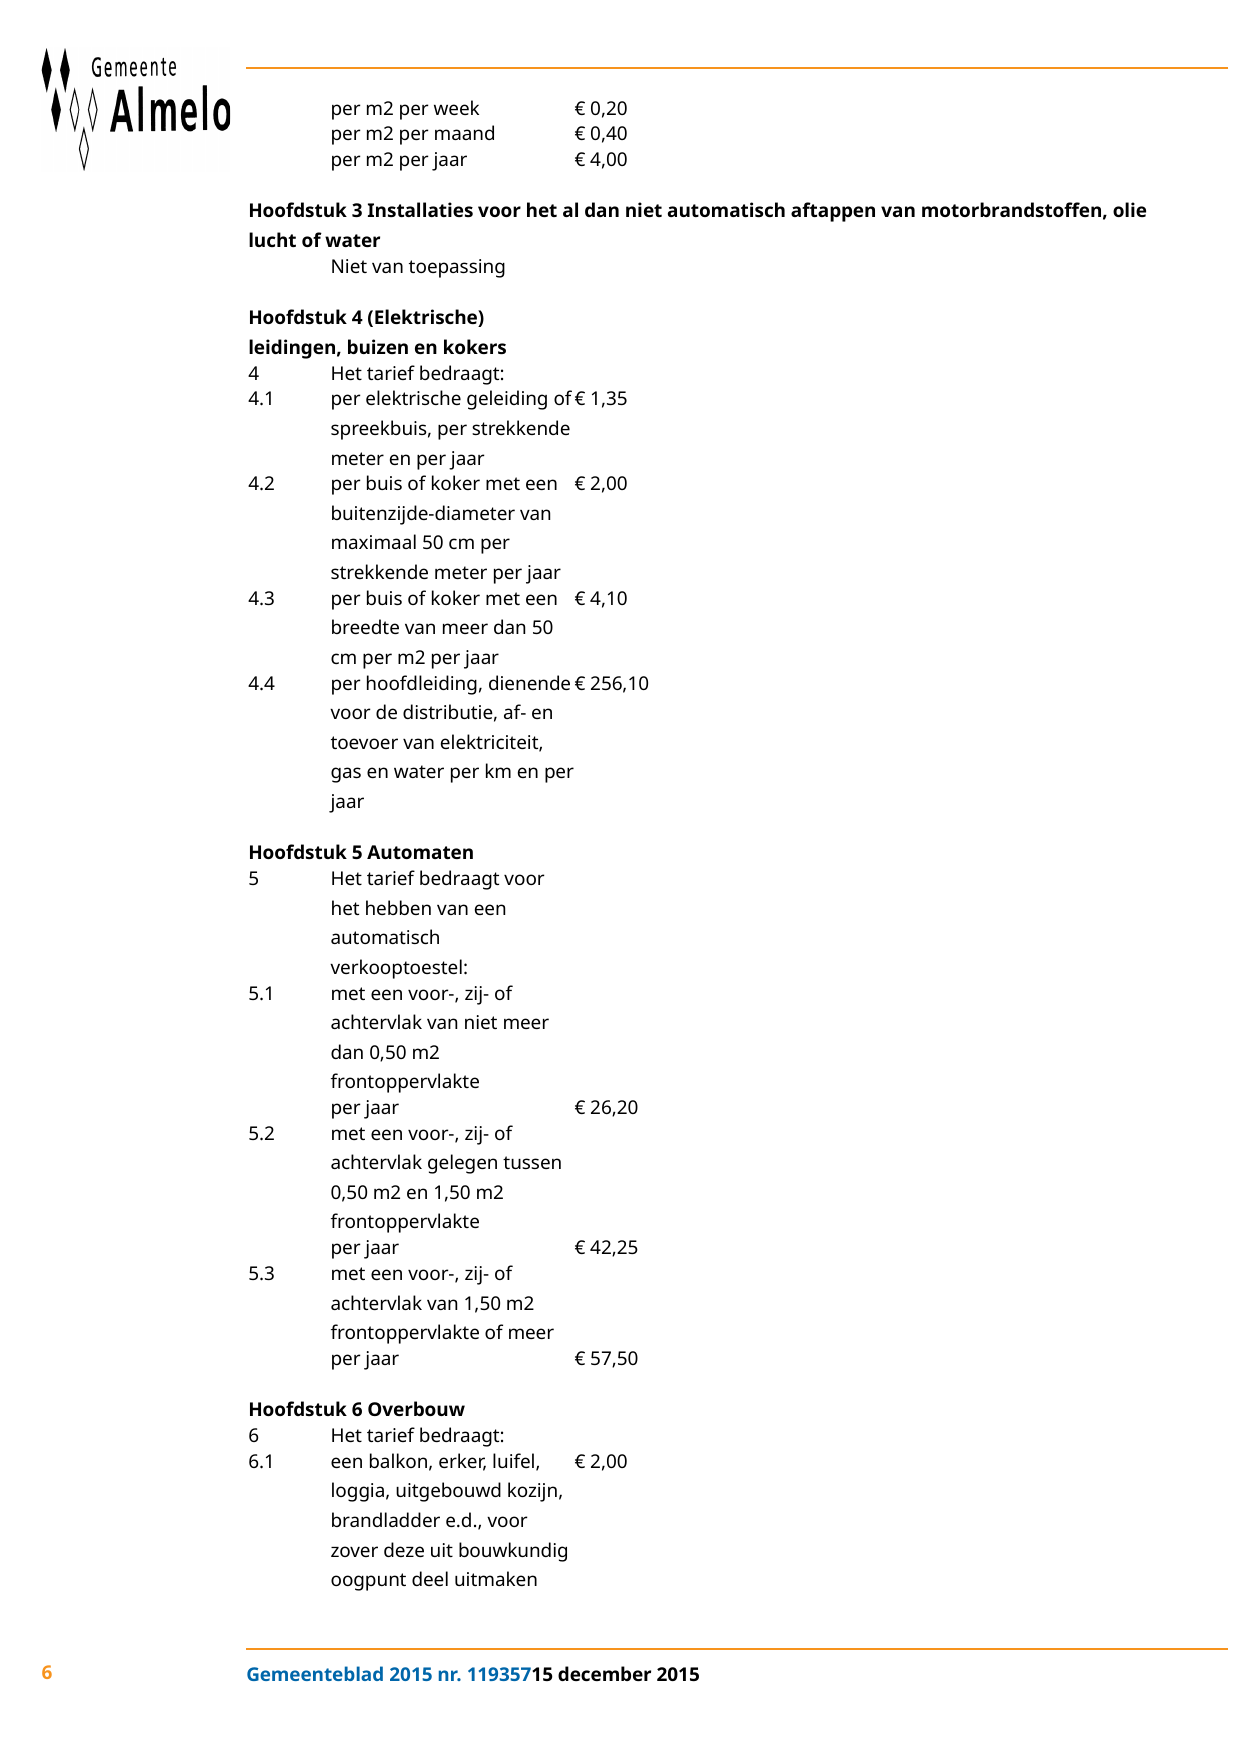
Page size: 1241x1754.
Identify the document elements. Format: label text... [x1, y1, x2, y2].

table_cell [657, 840, 739, 865]
table_cell [904, 253, 987, 279]
table_cell [248, 1094, 330, 1120]
table_cell € 4,00 [574, 146, 657, 172]
table_cell [574, 172, 657, 198]
table_cell [987, 279, 1069, 304]
table_cell [1069, 1371, 1152, 1397]
table_cell 4.3 [248, 585, 330, 670]
table_cell [657, 1422, 739, 1448]
table_cell [739, 279, 822, 304]
table_cell [739, 1422, 822, 1448]
table_cell [657, 305, 739, 360]
table_cell [822, 1120, 904, 1234]
table_cell [904, 1345, 987, 1371]
table_cell [739, 1371, 822, 1397]
table_cell [739, 1345, 822, 1371]
table_cell [822, 386, 904, 470]
table_cell [739, 1397, 822, 1422]
table_cell [657, 253, 739, 279]
table_cell [739, 305, 822, 360]
table_cell [1069, 980, 1152, 1094]
table_cell [657, 1094, 739, 1120]
table_cell [987, 470, 1069, 585]
table_cell [987, 980, 1069, 1094]
table_cell [657, 814, 739, 839]
table_cell [904, 1422, 987, 1448]
table_cell [330, 172, 574, 198]
table_cell Niet van toepassing [330, 253, 574, 279]
table_cell 4 [248, 360, 330, 386]
table_cell [657, 1397, 739, 1422]
table_cell [1069, 670, 1152, 814]
table_cell [904, 1397, 987, 1422]
table_cell [822, 585, 904, 670]
table_cell Het tarief bedraagt: [330, 360, 574, 386]
table_cell [822, 1448, 904, 1592]
table_cell [822, 360, 904, 386]
table_cell [822, 1397, 904, 1422]
table_cell [904, 1094, 987, 1120]
table_cell [1069, 1120, 1152, 1234]
table_cell [574, 305, 657, 360]
table_cell [987, 1260, 1069, 1345]
table_cell [574, 1260, 657, 1345]
table_cell een balkon, erker, luifel, loggia, uitgebouwd kozijn, brandladder e.d., voor zover deze uit bouwkundig oogpunt deel uitmaken [330, 1448, 574, 1592]
table_cell [822, 814, 904, 839]
table_cell € 0,40 [574, 121, 657, 146]
table_cell [739, 1235, 822, 1260]
table_cell per m2 per maand [330, 121, 574, 146]
table_cell [822, 1235, 904, 1260]
table_cell [657, 1371, 739, 1397]
table_cell [657, 670, 739, 814]
table_cell [987, 1094, 1069, 1120]
table_cell Hoofdstuk 6 Overbouw [248, 1397, 574, 1422]
table_cell [904, 1448, 987, 1592]
table_cell [904, 1260, 987, 1345]
table_cell [1069, 470, 1152, 585]
table_cell [987, 1345, 1069, 1371]
table_cell € 0,20 [574, 95, 657, 121]
table_cell per m2 per jaar [330, 146, 574, 172]
table_cell per buis of koker met een breedte van meer dan 50 cm per m2 per jaar [330, 585, 574, 670]
table_cell [739, 840, 822, 865]
table_cell [248, 1235, 330, 1260]
table_cell [657, 1120, 739, 1234]
table_cell 6.1 [248, 1448, 330, 1592]
table_cell [1069, 360, 1152, 386]
table_cell [739, 865, 822, 980]
table_cell [1069, 1260, 1152, 1345]
table_cell [657, 1345, 739, 1371]
table_cell [574, 1397, 657, 1422]
table_cell [987, 865, 1069, 980]
table_cell [739, 1260, 822, 1345]
table_cell per elektrische geleiding of spreekbuis, per strekkende meter en per jaar [330, 386, 574, 470]
table_cell [657, 470, 739, 585]
table_cell [1069, 1094, 1152, 1120]
table_cell [574, 1120, 657, 1234]
table_cell [248, 146, 330, 172]
table_cell [904, 670, 987, 814]
table_cell [1069, 1345, 1152, 1371]
table_cell [904, 470, 987, 585]
table_cell [574, 279, 657, 304]
table_cell € 4,10 [574, 585, 657, 670]
table_cell [987, 360, 1069, 386]
table_cell [657, 1260, 739, 1345]
table_cell per jaar [330, 1094, 574, 1120]
table_cell per jaar [330, 1345, 574, 1371]
table_cell 4.4 [248, 670, 330, 814]
table_cell [987, 1448, 1069, 1592]
table_cell [822, 840, 904, 865]
table_cell 5.3 [248, 1260, 330, 1345]
table_cell € 57,50 [574, 1345, 657, 1371]
table_cell [987, 814, 1069, 839]
table_cell [657, 585, 739, 670]
table_cell [904, 865, 987, 980]
table_cell [904, 814, 987, 839]
table_cell per jaar [330, 1235, 574, 1260]
table_cell [904, 279, 987, 304]
table_cell [987, 670, 1069, 814]
table_cell [822, 1345, 904, 1371]
table_cell [904, 305, 987, 360]
table_cell [1069, 585, 1152, 670]
table_cell [904, 386, 987, 470]
table_cell [574, 840, 657, 865]
table_cell [574, 865, 657, 980]
table_cell [987, 1235, 1069, 1260]
table_cell [657, 386, 739, 470]
table_cell € 2,00 [574, 470, 657, 585]
table_cell [657, 865, 739, 980]
table_cell 4.1 [248, 386, 330, 470]
table_cell [1069, 814, 1152, 839]
table_cell [987, 840, 1069, 865]
table_cell 4.2 [248, 470, 330, 585]
table_cell [987, 305, 1069, 360]
table_cell [574, 1371, 657, 1397]
table_cell per m2 per week [330, 95, 574, 121]
table_cell [1069, 386, 1152, 470]
table_cell [739, 386, 822, 470]
table_cell [822, 1422, 904, 1448]
table_cell [904, 840, 987, 865]
table_cell [1069, 865, 1152, 980]
table_cell 5 [248, 865, 330, 980]
table_cell € 256,10 [574, 670, 657, 814]
table_cell [987, 1397, 1069, 1422]
table_cell € 42,25 [574, 1235, 657, 1260]
picture [41, 47, 231, 172]
table_cell € 26,20 [574, 1094, 657, 1120]
table_cell [987, 585, 1069, 670]
table_cell 6 [248, 1422, 330, 1448]
table_cell [904, 1235, 987, 1260]
table_cell [904, 585, 987, 670]
table_cell per hoofdleiding, dienende voor de distributie, af- en toevoer van elektriciteit, gas en water per km en per jaar [330, 670, 574, 814]
table_cell [1069, 1422, 1152, 1448]
table_cell [574, 980, 657, 1094]
table_cell [1069, 1448, 1152, 1592]
table_cell [739, 670, 822, 814]
table_cell met een voor-, zij- of achtervlak gelegen tussen 0,50 m2 en 1,50 m2 frontoppervlakte [330, 1120, 574, 1234]
table_cell [739, 253, 822, 279]
table_cell [248, 253, 330, 279]
table_cell met een voor-, zij- of achtervlak van 1,50 m2 frontoppervlakte of meer [330, 1260, 574, 1345]
table_cell [1069, 1235, 1152, 1260]
table_cell [822, 253, 904, 279]
table_cell Hoofdstuk 4 (Elektrische) leidingen, buizen en kokers [248, 305, 574, 360]
table_cell met een voor-, zij- of achtervlak van niet meer dan 0,50 m2 frontoppervlakte [330, 980, 574, 1094]
table_cell [739, 1120, 822, 1234]
table_cell [574, 253, 657, 279]
table_cell Hoofdstuk 5 Automaten [248, 840, 574, 865]
table_cell [248, 121, 330, 146]
table_cell [657, 1235, 739, 1260]
table_cell € 1,35 [574, 386, 657, 470]
table_cell [904, 1120, 987, 1234]
table_cell [248, 1371, 574, 1397]
table_cell [987, 1371, 1069, 1397]
table_cell [657, 360, 739, 386]
table_cell [657, 980, 739, 1094]
table_cell [822, 1260, 904, 1345]
table_cell [987, 1120, 1069, 1234]
table_cell [904, 980, 987, 1094]
table_cell [822, 670, 904, 814]
table_cell [574, 360, 657, 386]
table_cell 5.2 [248, 1120, 330, 1234]
table_cell [987, 253, 1069, 279]
table_cell [248, 95, 330, 121]
table_cell [904, 360, 987, 386]
table_cell [822, 470, 904, 585]
table_cell [1069, 279, 1152, 304]
table_cell 5.1 [248, 980, 330, 1094]
table_cell [822, 305, 904, 360]
table_cell [739, 360, 822, 386]
table_cell [657, 1448, 739, 1592]
table_cell [739, 1094, 822, 1120]
table_cell [1069, 840, 1152, 865]
table_cell [574, 814, 657, 839]
table_cell Hoofdstuk 3 Installaties voor het al dan niet automatisch aftappen van motorbrandstoffen, olie lucht of water [248, 198, 1152, 253]
table_cell [822, 279, 904, 304]
table_cell [330, 279, 574, 304]
table_cell [739, 585, 822, 670]
table_cell [904, 1371, 987, 1397]
table_cell [574, 1422, 657, 1448]
table_cell [330, 814, 574, 839]
table_cell [248, 279, 330, 304]
table_cell [822, 980, 904, 1094]
table_cell [822, 1371, 904, 1397]
table_cell [1069, 253, 1152, 279]
table_cell [1069, 305, 1152, 360]
table_cell [248, 172, 330, 198]
table_cell [739, 814, 822, 839]
table_cell Het tarief bedraagt: [330, 1422, 574, 1448]
table_cell [739, 470, 822, 585]
table_cell [822, 865, 904, 980]
table_cell [987, 1422, 1069, 1448]
table_cell [739, 1448, 822, 1592]
table_cell [657, 279, 739, 304]
table_cell Het tarief bedraagt voor het hebben van een automatisch verkooptoestel: [330, 865, 574, 980]
table_cell [987, 386, 1069, 470]
table_cell [248, 1345, 330, 1371]
table_cell [248, 814, 330, 839]
table_cell € 2,00 [574, 1448, 657, 1592]
table_cell [822, 1094, 904, 1120]
table_cell [739, 980, 822, 1094]
table_cell [1069, 1397, 1152, 1422]
table_cell per buis of koker met een buitenzijde-diameter van maximaal 50 cm per strekkende meter per jaar [330, 470, 574, 585]
